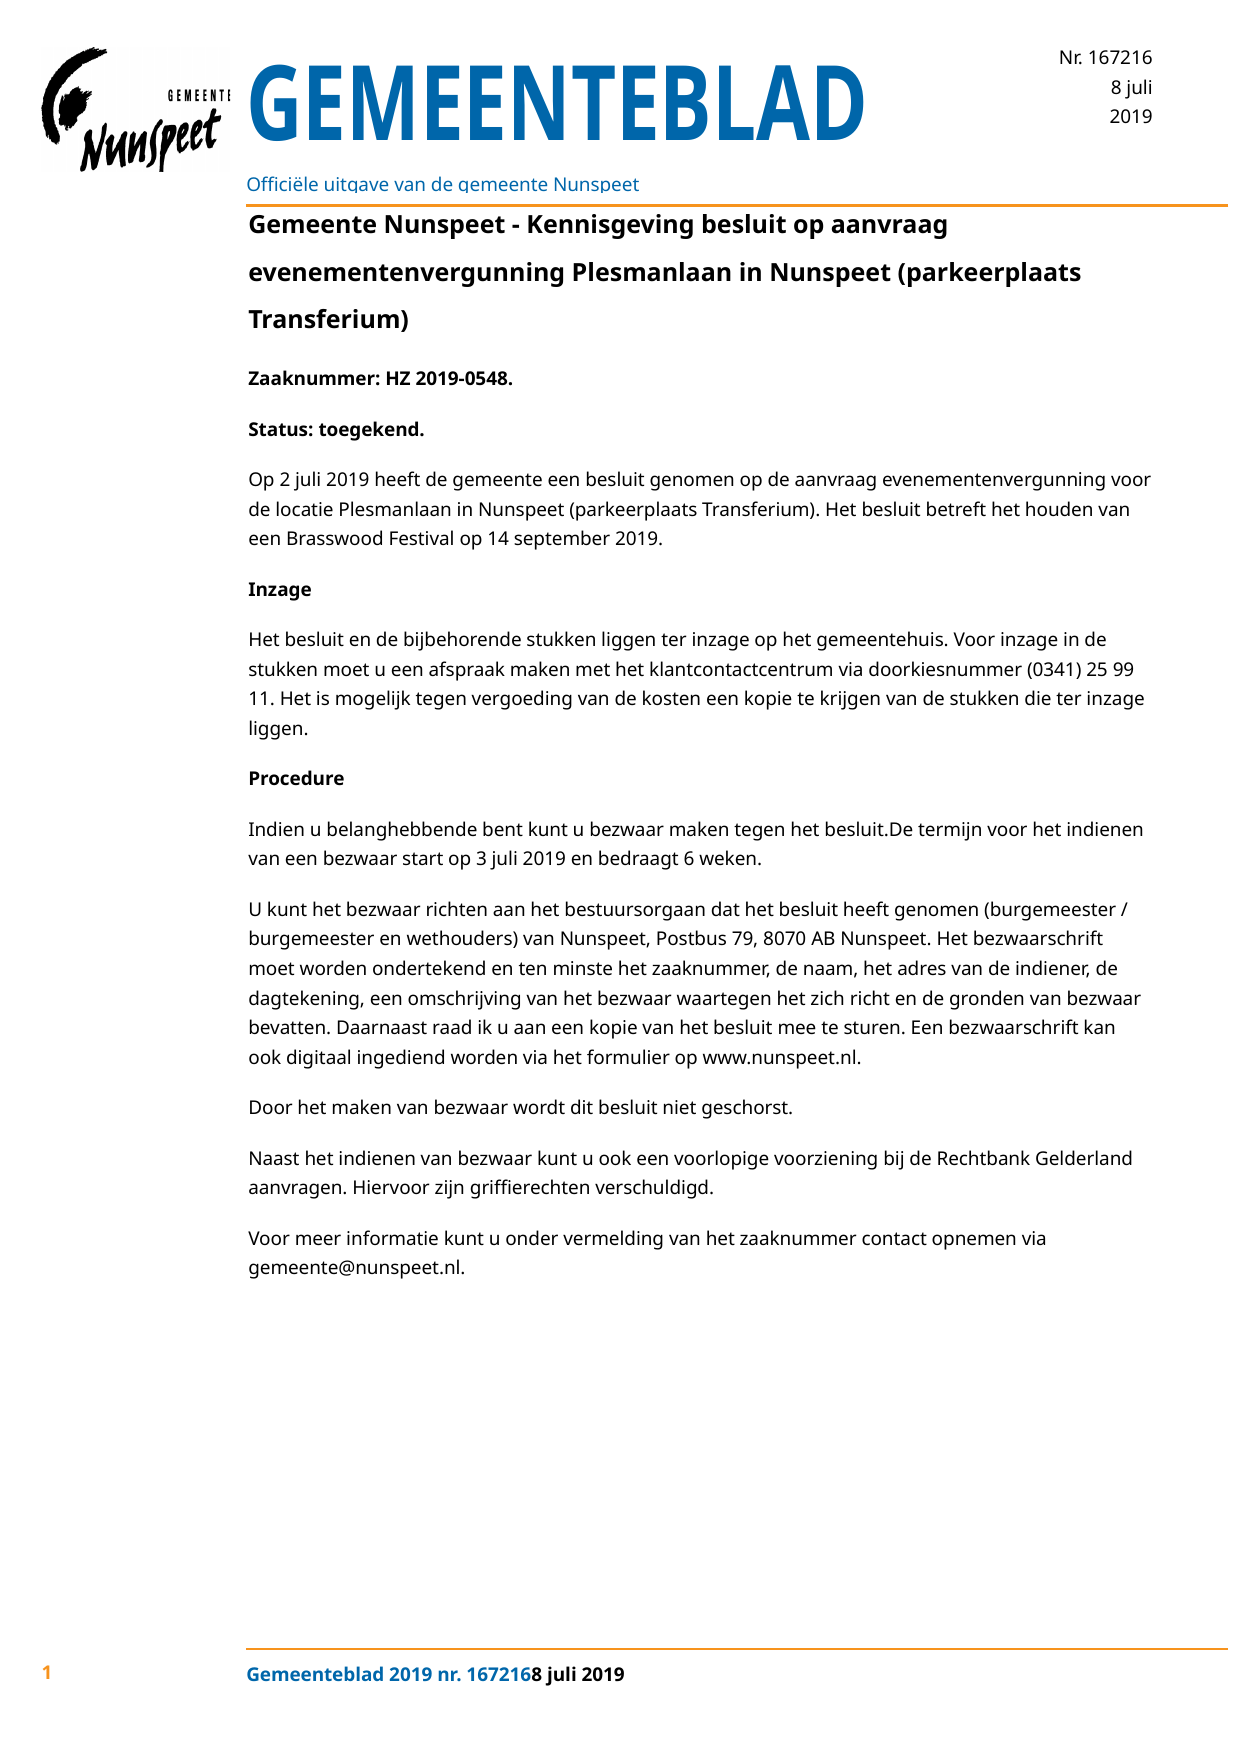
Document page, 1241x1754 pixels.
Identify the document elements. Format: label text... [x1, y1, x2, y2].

text Naast het indienen van bezwaar kunt u ook een voorlopige voorziening bij de Rechtbank Gelderland aanvragen. Hiervoor zijn griffierechten verschuldigd. [248, 1145, 1152, 1200]
text Het besluit en de bijbehorende stukken liggen ter inzage op het gemeentehuis. Voor inzage in de stukken moet u een afspraak maken met het klantcontactcentrum via doorkiesnummer (0341) 25 99 11. Het is mogelijk tegen vergoeding van de kosten een kopie te krijgen van de stukken die ter inzage liggen. [248, 626, 1152, 741]
text Voor meer informatie kunt u onder vermelding van het zaaknummer contact opnemen via gemeente@nunspeet.nl. [248, 1225, 1152, 1280]
text U kunt het bezwaar richten aan het bestuursorgaan dat het besluit heeft genomen (burgemeester / burgemeester en wethouders) van Nunspeet, Postbus 79, 8070 AB Nunspeet. Het bezwaarschrift moet worden ondertekend en ten minste het zaaknummer, de naam, het adres van de indiener, de dagtekening, een omschrijving van het bezwaar waartegen het zich richt en de gronden van bezwaar bevatten. Daarnaast raad ik u aan een kopie van het besluit mee te sturen. Een bezwaarschrift kan ook digitaal ingediend worden via het formulier op www.nunspeet.nl. [248, 896, 1152, 1069]
text Status: toegekend. [248, 416, 1152, 442]
text Inzage [248, 576, 1152, 602]
picture [41, 47, 231, 172]
text Door het maken van bezwaar wordt dit besluit niet geschorst. [248, 1094, 1152, 1120]
text Indien u belanghebbende bent kunt u bezwaar maken tegen het besluit.De termijn voor het indienen van een bezwaar start op 3 juli 2019 en bedraagt 6 weken. [248, 816, 1152, 871]
text Op 2 juli 2019 heeft de gemeente een besluit genomen op de aanvraag evenementenvergunning voor de locatie Plesmanlaan in Nunspeet (parkeerplaats Transferium). Het besluit betreft het houden van een Brasswood Festival op 14 september 2019. [248, 466, 1152, 551]
text Procedure [248, 766, 1152, 791]
text Gemeente Nunspeet - Kennisgeving besluit op aanvraag evenementenvergunning Plesmanlaan in Nunspeet (parkeerplaats Transferium) [248, 207, 1152, 336]
text Zaaknummer: HZ 2019-0548. [248, 366, 1152, 391]
